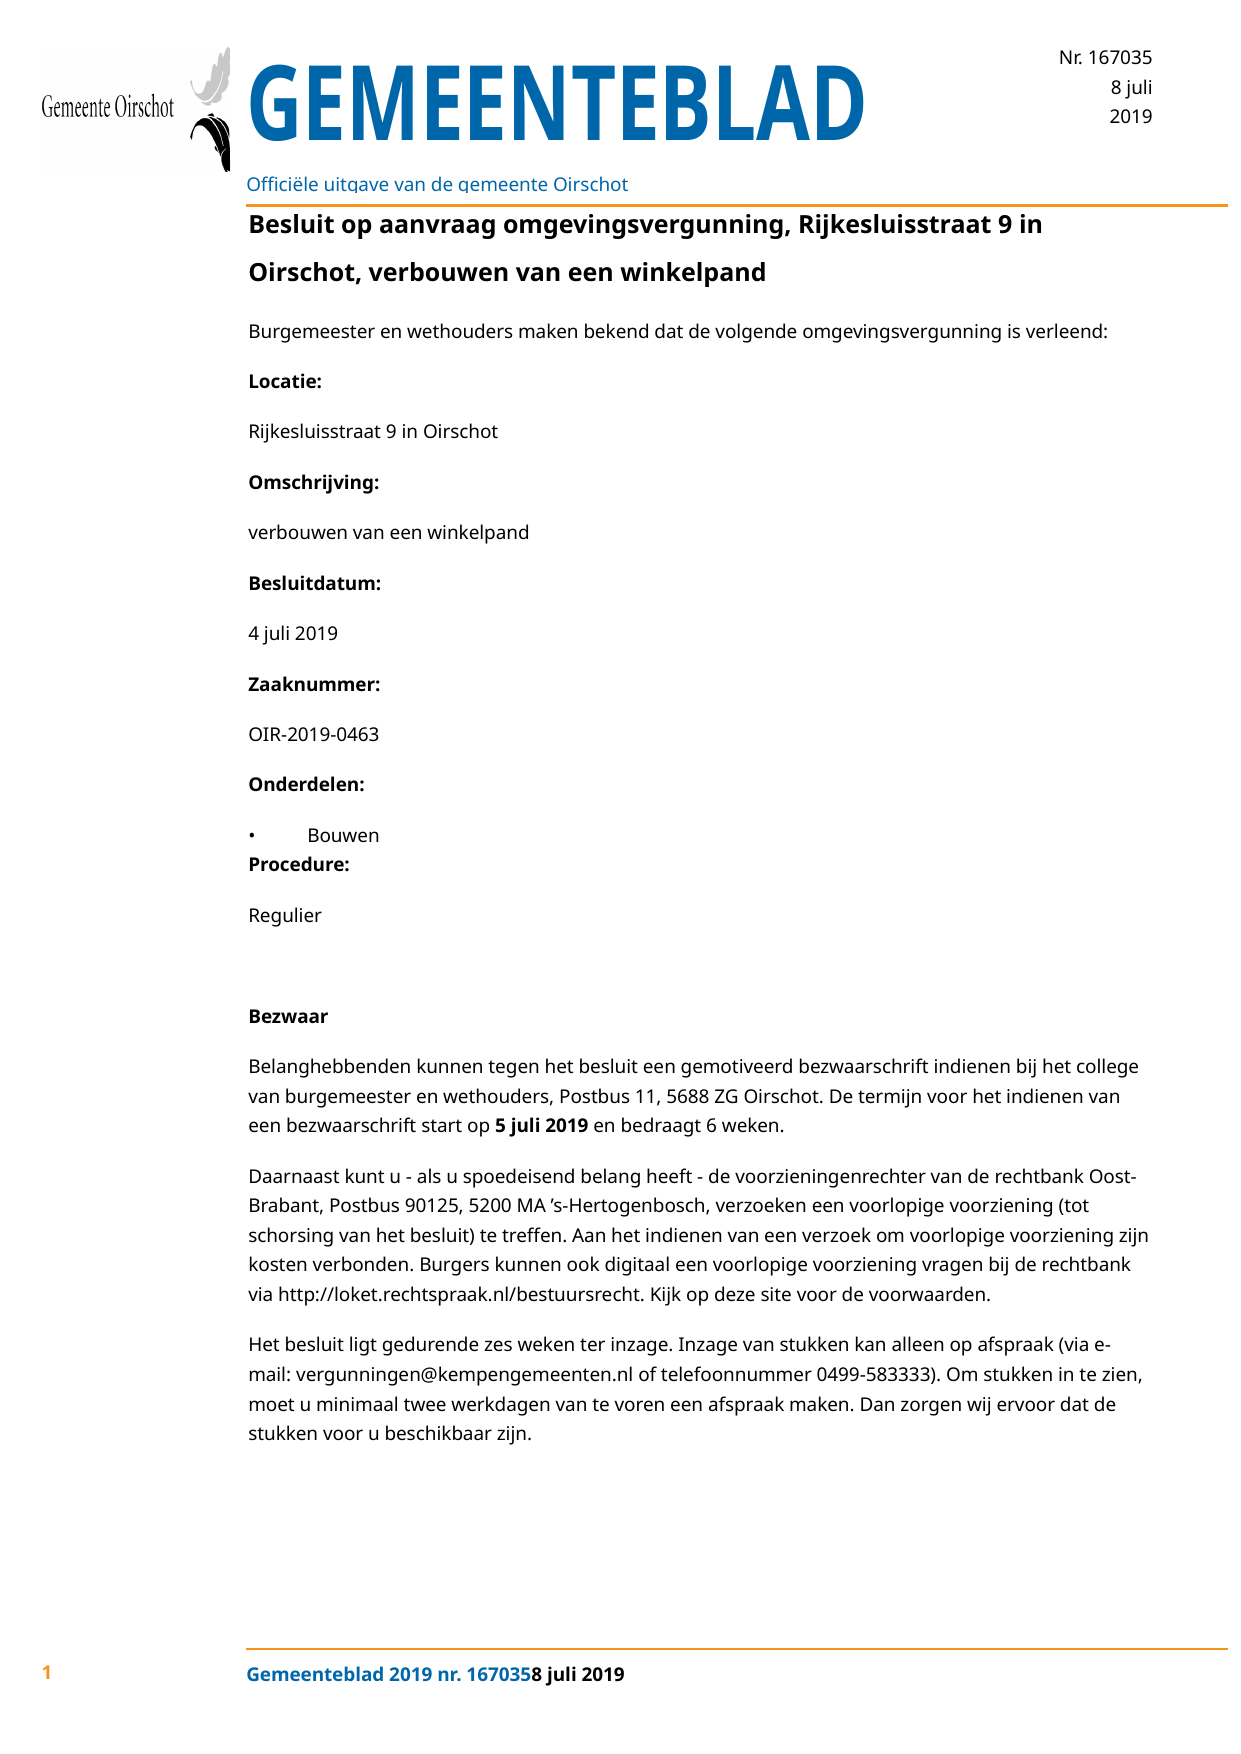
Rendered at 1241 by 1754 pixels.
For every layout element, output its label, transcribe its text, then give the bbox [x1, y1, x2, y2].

text Rijkesluisstraat 9 in Oirschot [248, 419, 1152, 444]
text Procedure: [248, 852, 1152, 877]
text OIR-2019-0463 [248, 721, 1152, 747]
text Locatie: [248, 368, 1152, 394]
text Omschrijving: [248, 469, 1152, 495]
text Daarnaast kunt u - als u spoedeisend belang heeft - de voorzieningenrechter van de rechtbank Oost-Brabant, Postbus 90125, 5200 MA ’s-Hertogenbosch, verzoeken een voorlopige voorziening (tot schorsing van het besluit) te treffen. Aan het indienen van een verzoek om voorlopige voorziening zijn kosten verbonden. Burgers kunnen ook digitaal een voorlopige voorziening vragen bij de rechtbank via http://loket.rechtspraak.nl/bestuursrecht. Kijk op deze site voor de voorwaarden. [248, 1163, 1152, 1307]
text 4 juli 2019 [248, 620, 1152, 646]
picture [41, 47, 231, 172]
text Burgemeester en wethouders maken bekend dat de volgende omgevingsvergunning is verleend: [248, 318, 1152, 344]
text Besluitdatum: [248, 570, 1152, 596]
text Belanghebbenden kunnen tegen het besluit een gemotiveerd bezwaarschrift indienen bij het college van burgemeester en wethouders, Postbus 11, 5688 ZG Oirschot. De termijn voor het indienen van een bezwaarschrift start op 5 juli 2019 en bedraagt 6 weken. [248, 1053, 1152, 1138]
text Het besluit ligt gedurende zes weken ter inzage. Inzage van stukken kan alleen op afspraak (via e-mail: vergunningen@kempengemeenten.nl of telefoonnummer 0499-583333). Om stukken in te zien, moet u minimaal twee werkdagen van te voren een afspraak maken. Dan zorgen wij ervoor dat de stukken voor u beschikbaar zijn. [248, 1332, 1152, 1446]
text Onderdelen: [248, 772, 1152, 797]
text verbouwen van een winkelpand [248, 519, 1152, 545]
text Regulier [248, 902, 1152, 928]
list Bouwen [248, 822, 1152, 848]
text Zaaknummer: [248, 671, 1152, 697]
text Bezwaar [248, 1003, 1152, 1029]
text Besluit op aanvraag omgevingsvergunning, Rijkesluisstraat 9 in Oirschot, verbouwen van een winkelpand [248, 207, 1152, 288]
